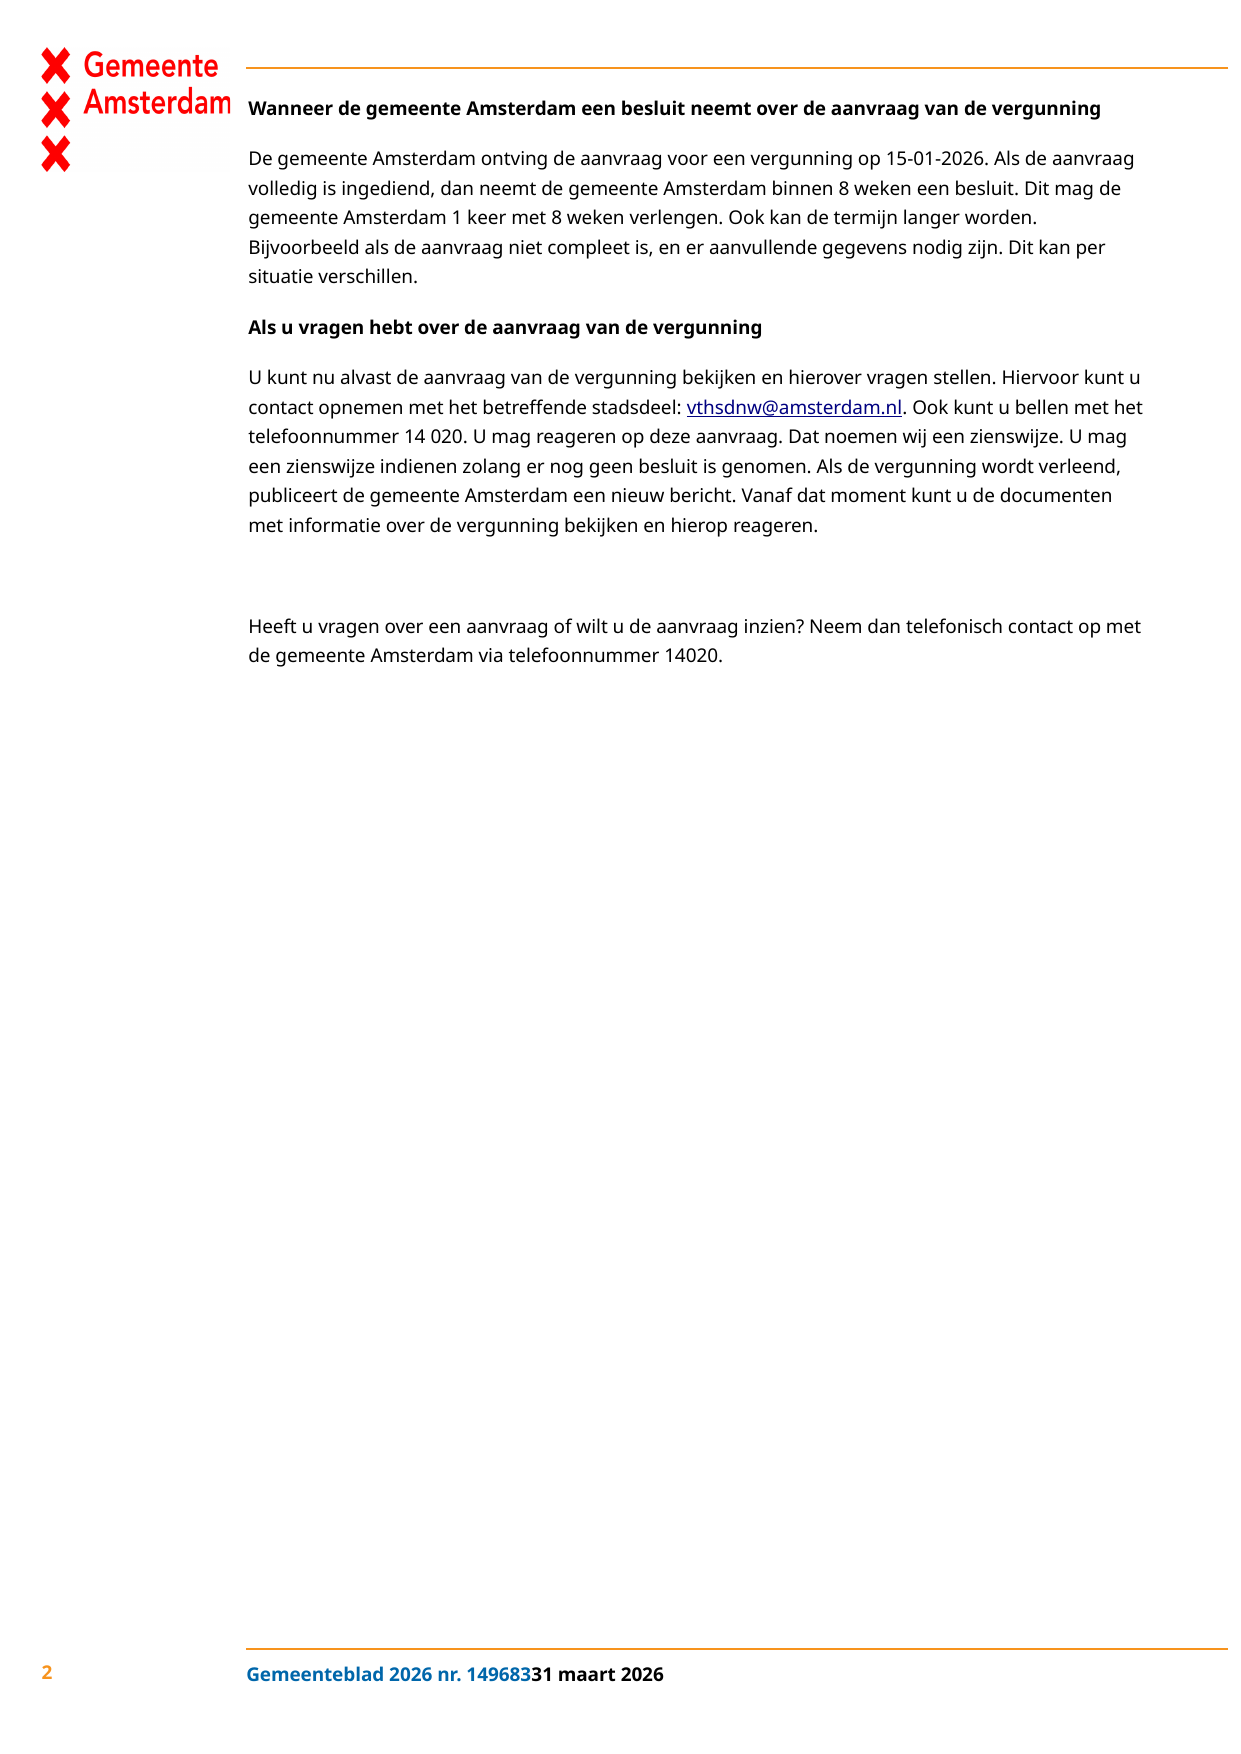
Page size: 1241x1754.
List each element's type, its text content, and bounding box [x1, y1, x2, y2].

text De gemeente Amsterdam ontving de aanvraag voor een vergunning op 15-01-2026. Als de aanvraag volledig is ingediend, dan neemt de gemeente Amsterdam binnen 8 weken een besluit. Dit mag de gemeente Amsterdam 1 keer met 8 weken verlengen. Ook kan de termijn langer worden. Bijvoorbeeld als de aanvraag niet compleet is, en er aanvullende gegevens nodig zijn. Dit kan per situatie verschillen. [248, 145, 1152, 289]
picture [41, 47, 231, 172]
text Als u vragen hebt over de aanvraag van de vergunning [248, 314, 1152, 340]
text Heeft u vragen over een aanvraag of wilt u de aanvraag inzien? Neem dan telefonisch contact op met de gemeente Amsterdam via telefoonnummer 14020. [248, 613, 1152, 668]
text U kunt nu alvast de aanvraag van de vergunning bekijken en hierover vragen stellen. Hiervoor kunt u contact opnemen met het betreffende stadsdeel: vthsdnw@amsterdam.nl. Ook kunt u bellen met het telefoonnummer 14 020. U mag reageren op deze aanvraag. Dat noemen wij een zienswijze. U mag een zienswijze indienen zolang er nog geen besluit is genomen. Als de vergunning wordt verleend, publiceert de gemeente Amsterdam een nieuw bericht. Vanaf dat moment kunt u de documenten met informatie over de vergunning bekijken en hierop reageren. [248, 364, 1152, 538]
text Wanneer de gemeente Amsterdam een besluit neemt over de aanvraag van de vergunning [248, 95, 1152, 121]
